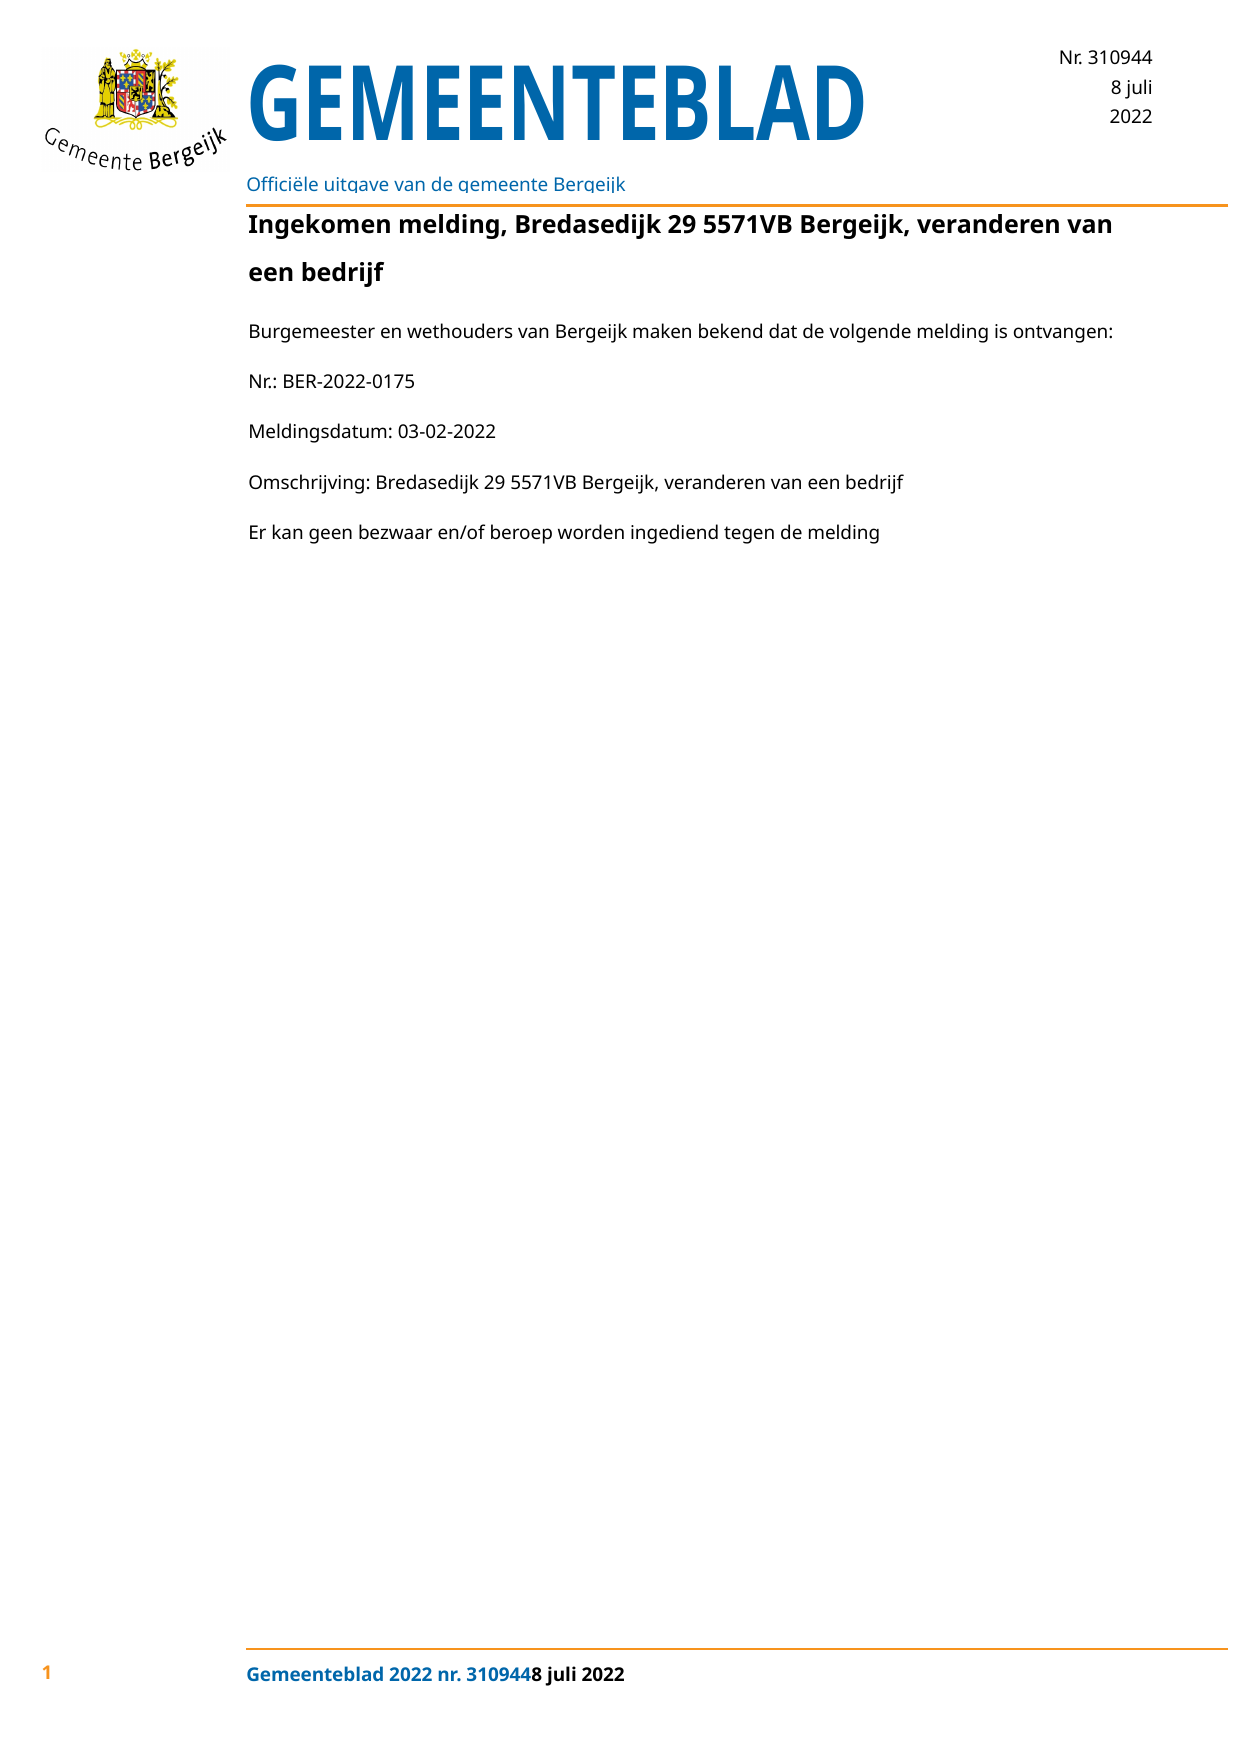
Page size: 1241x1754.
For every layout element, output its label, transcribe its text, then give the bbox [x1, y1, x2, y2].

text Omschrijving: Bredasedijk 29 5571VB Bergeijk, veranderen van een bedrijf [248, 469, 1152, 495]
text Meldingsdatum: 03-02-2022 [248, 419, 1152, 444]
text Ingekomen melding, Bredasedijk 29 5571VB Bergeijk, veranderen van een bedrijf [248, 207, 1152, 288]
picture [41, 47, 231, 172]
text Nr.: BER-2022-0175 [248, 368, 1152, 394]
text Burgemeester en wethouders van Bergeijk maken bekend dat de volgende melding is ontvangen: [248, 318, 1152, 344]
text Er kan geen bezwaar en/of beroep worden ingediend tegen de melding [248, 519, 1152, 545]
